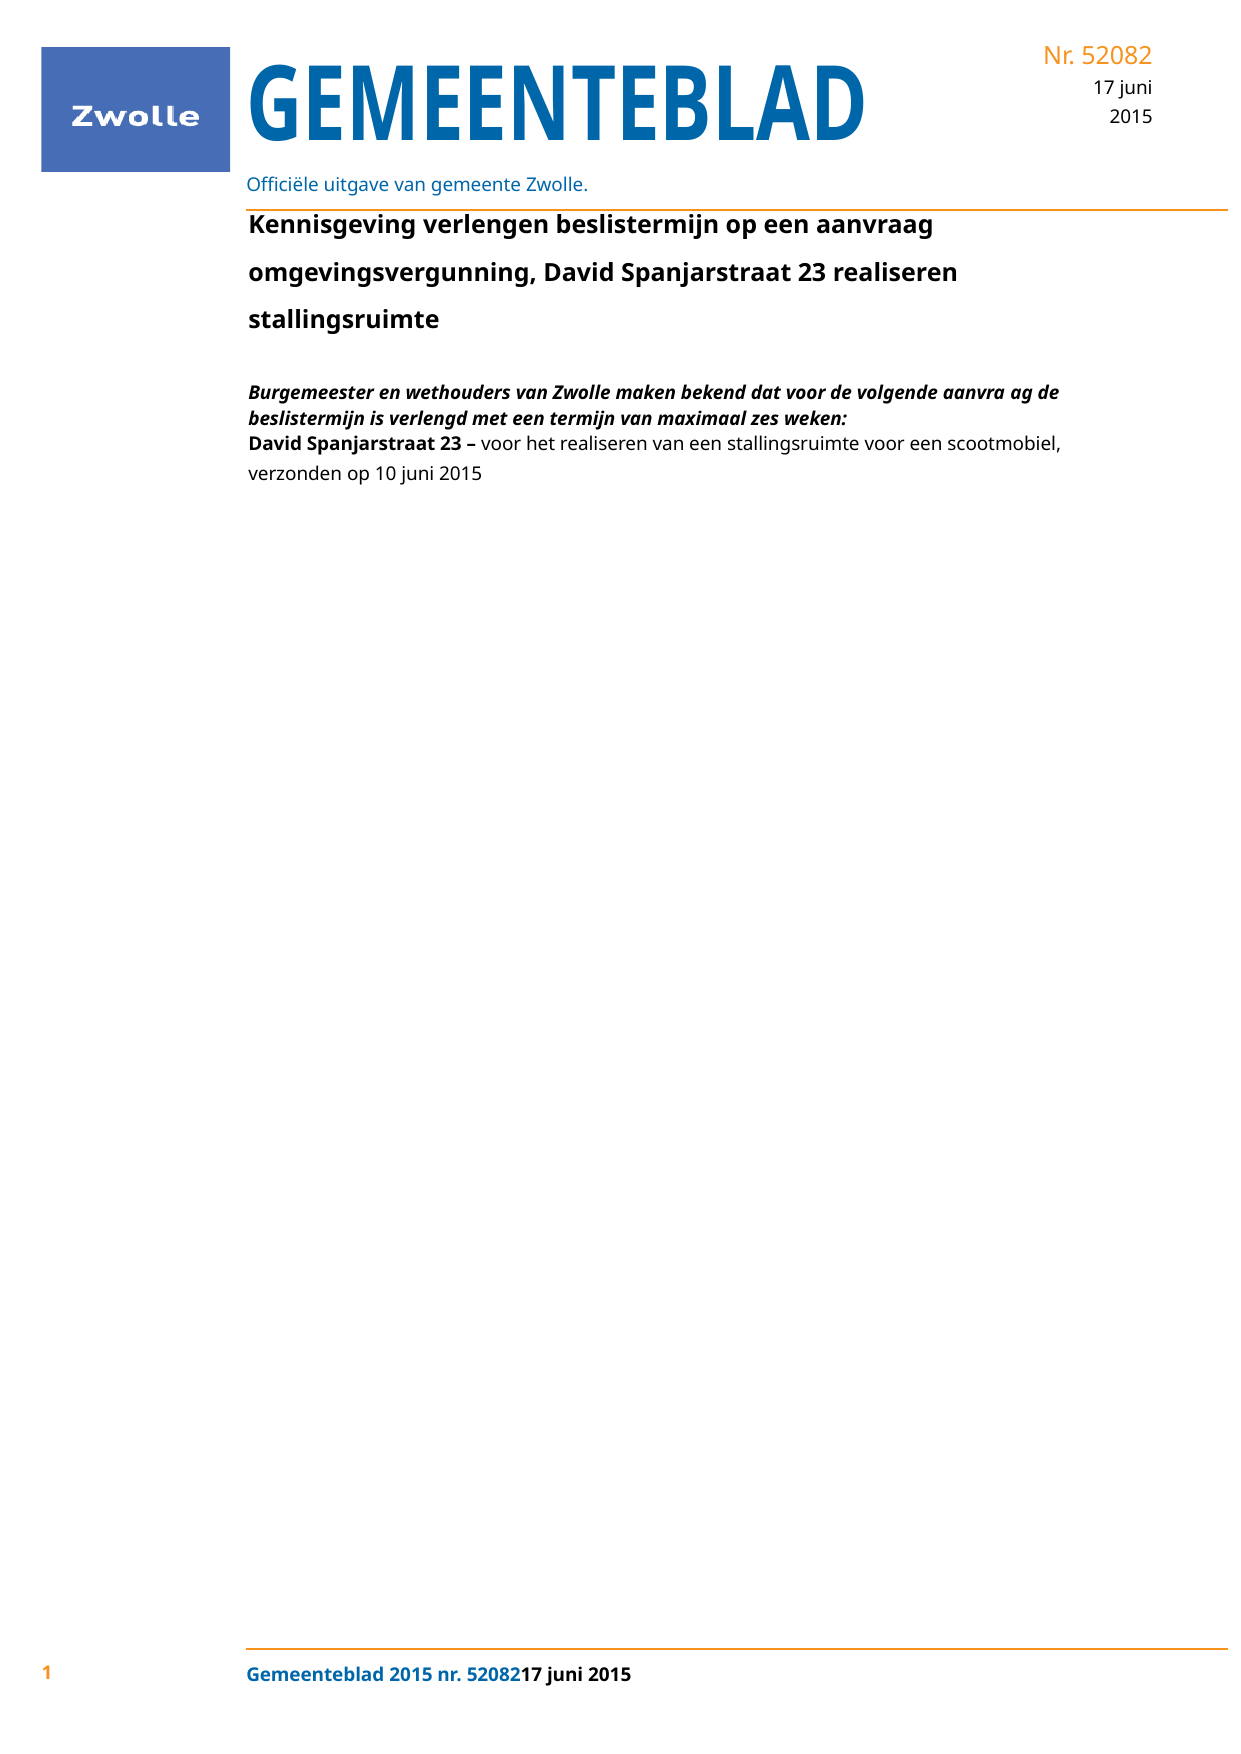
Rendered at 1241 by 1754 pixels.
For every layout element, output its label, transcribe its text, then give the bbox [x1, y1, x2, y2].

text Burgemeester en wethouders van Zwolle maken bekend dat voor de volgende aanvra ag de beslistermijn is verlengd met een termijn van maximaal zes weken: [248, 379, 1152, 431]
picture [41, 47, 231, 172]
text David Spanjarstraat 23 – voor het realiseren van een stallingsruimte voor een scootmobiel, verzonden op 10 juni 2015 [248, 431, 1152, 486]
text Kennisgeving verlengen beslistermijn op een aanvraag omgevingsvergunning, David Spanjarstraat 23 realiseren stallingsruimte [248, 211, 1152, 336]
